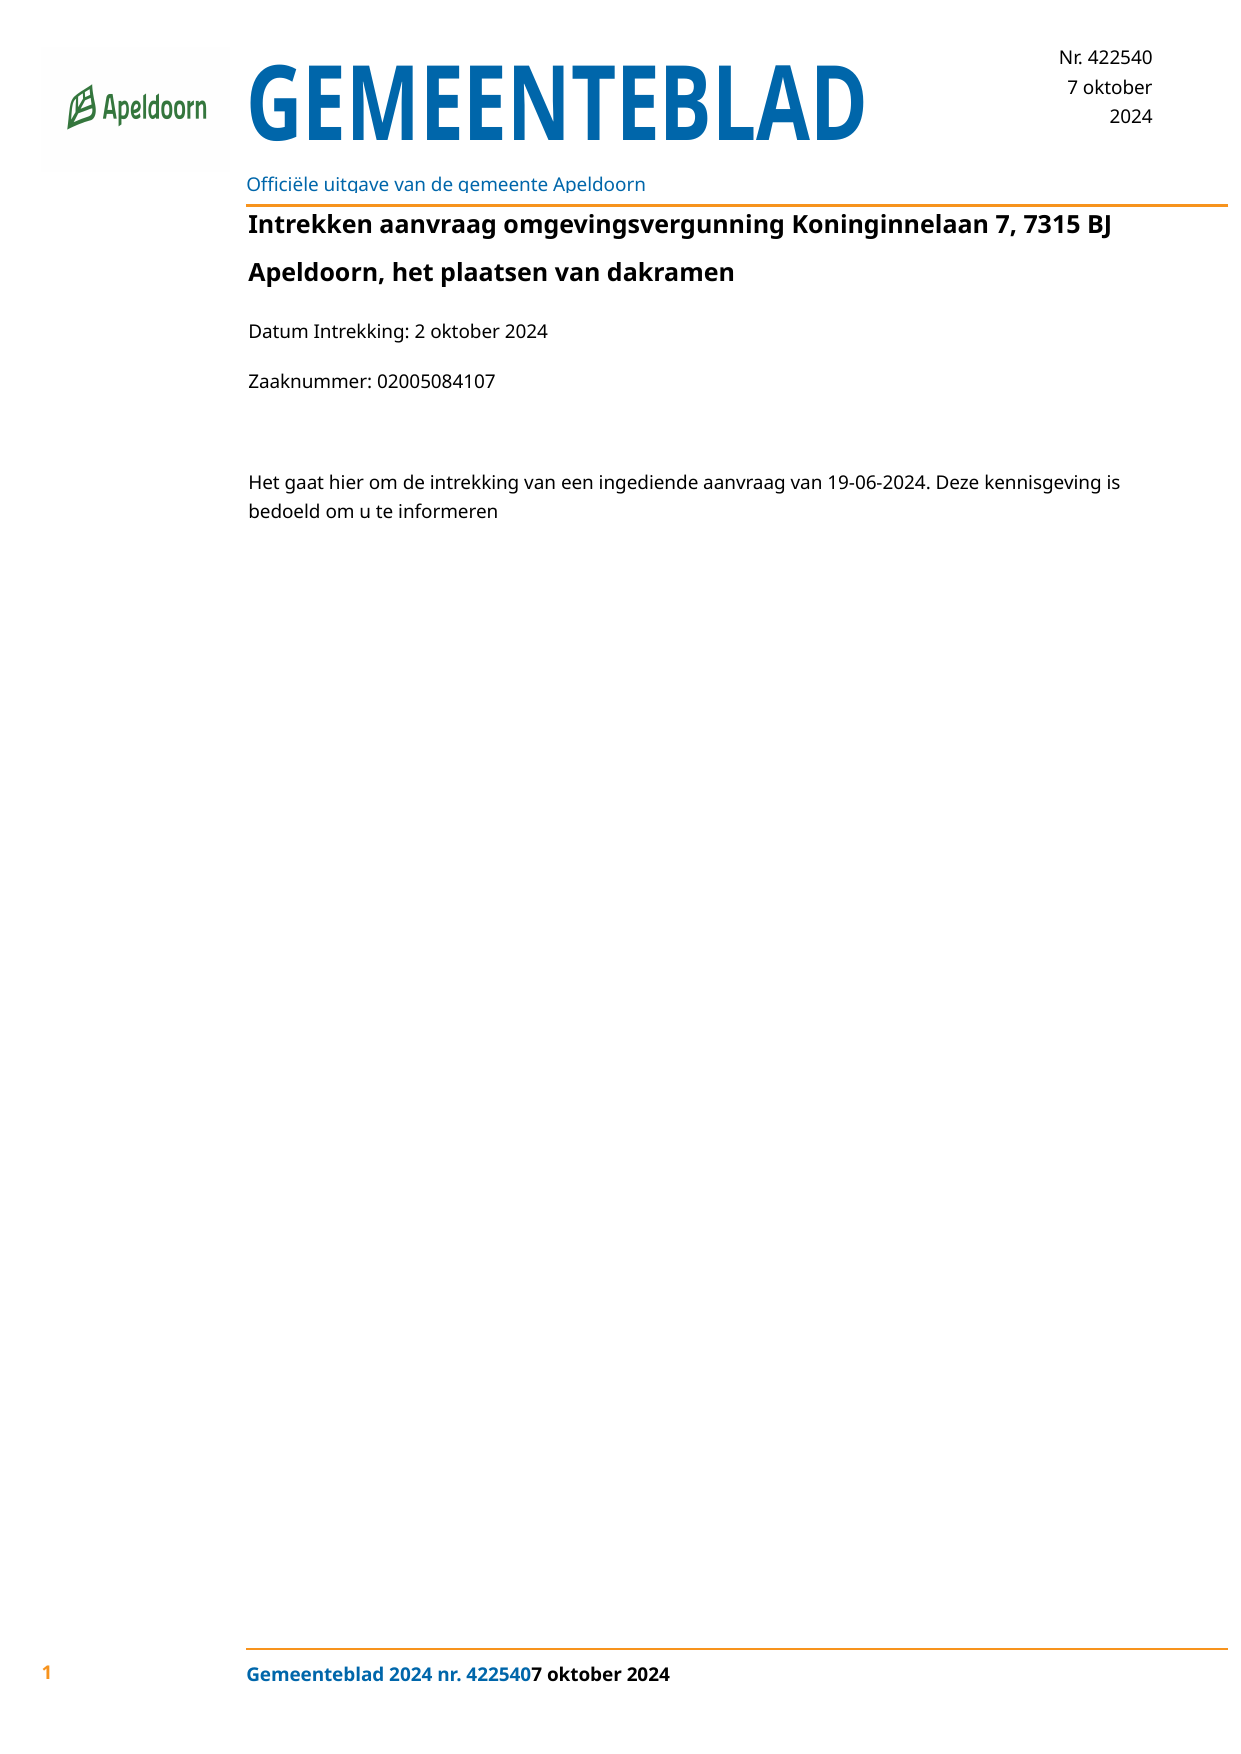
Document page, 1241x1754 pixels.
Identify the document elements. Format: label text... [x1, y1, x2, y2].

text Datum Intrekking: 2 oktober 2024 [248, 318, 1152, 344]
text Intrekken aanvraag omgevingsvergunning Koninginnelaan 7, 7315 BJ Apeldoorn, het plaatsen van dakramen [248, 207, 1152, 288]
text Het gaat hier om de intrekking van een ingediende aanvraag van 19-06-2024. Deze kennisgeving is bedoeld om u te informeren [248, 469, 1152, 524]
picture [41, 47, 231, 172]
text Zaaknummer: 02005084107 [248, 368, 1152, 394]
